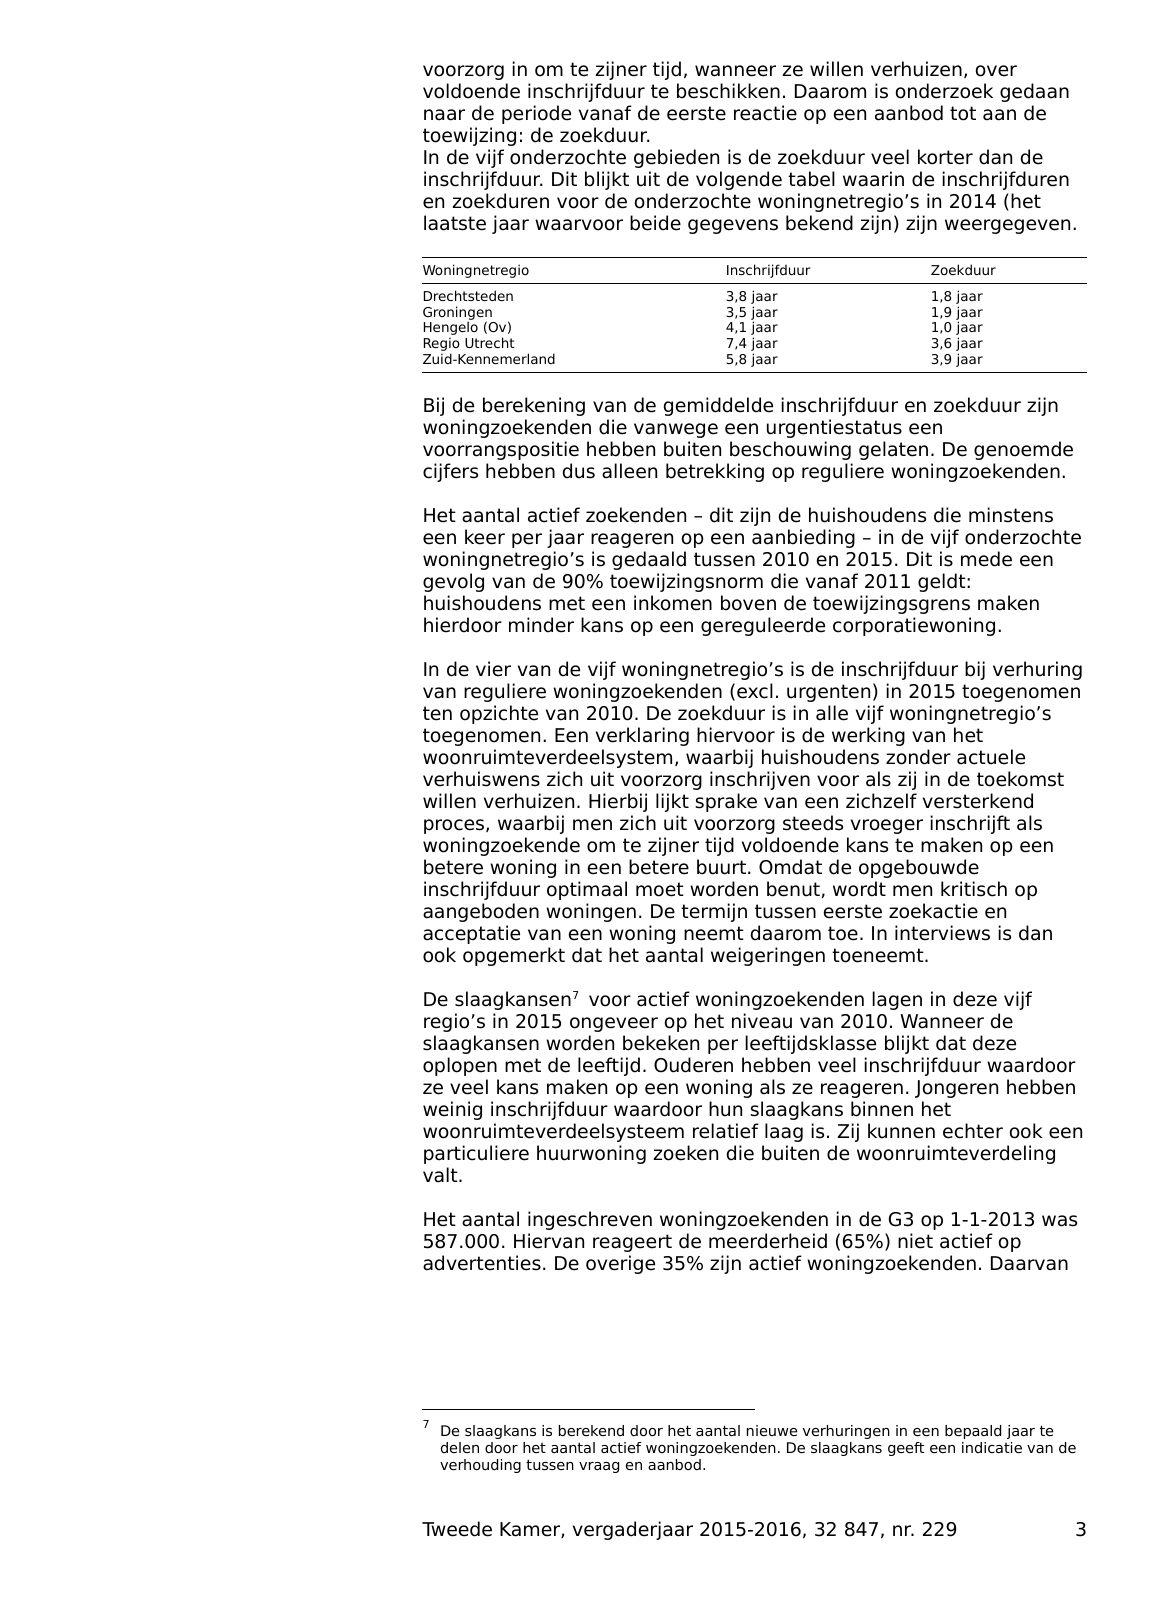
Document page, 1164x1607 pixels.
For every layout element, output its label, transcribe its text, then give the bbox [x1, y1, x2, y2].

table_header Inschrijfduur [720, 258, 925, 283]
table_cell 3,6 jaar [925, 336, 1087, 352]
table_cell 3,9 jaar [925, 352, 1087, 372]
table_cell Regio Utrecht [422, 336, 720, 352]
text Het aantal ingeschreven woningzoekenden in de G3 op 1-1-2013 was 587.000. Hiervan reageert de meerderheid (65%) niet actief op advertenties. De overige 35% zijn actief woningzoekenden. Daarvan [422, 1209, 1087, 1297]
table_cell 1,9 jaar [925, 304, 1087, 320]
table_cell Hengelo (Ov) [422, 320, 720, 336]
table_cell 4,1 jaar [720, 320, 925, 336]
text In de vijf onderzochte gebieden is de zoekduur veel korter dan de inschrijfduur. Dit blijkt uit de volgende tabel waarin de inschrijfduren en zoekduren voor de onderzochte woningnetregio’s in 2014 (het laatste jaar waarvoor beide gegevens bekend zijn) zijn weergegeven. [422, 147, 1087, 235]
text De slaagkans is berekend door het aantal nieuwe verhuringen in een bepaald jaar te delen door het aantal actief woningzoekenden. De slaagkans geeft een indicatie van de verhouding tussen vraag en aanbod. [422, 1418, 1087, 1474]
text Het aantal actief zoekenden – dit zijn de huishoudens die minstens een keer per jaar reageren op een aanbieding – in de vijf onderzochte woningnetregio’s is gedaald tussen 2010 en 2015. Dit is mede een gevolg van de 90% toewijzingsnorm die vanaf 2011 geldt: huishoudens met een inkomen boven de toewijzingsgrens maken hierdoor minder kans op een gereguleerde corporatiewoning. [422, 505, 1087, 637]
table_header Zoekduur [925, 258, 1087, 283]
table_cell 1,0 jaar [925, 320, 1087, 336]
table_cell 3,8 jaar [720, 284, 925, 304]
text Bij de berekening van de gemiddelde inschrijfduur en zoekduur zijn woningzoekenden die vanwege een urgentiestatus een voorrangspositie hebben buiten beschouwing gelaten. De genoemde cijfers hebben dus alleen betrekking op reguliere woningzoekenden. [422, 395, 1087, 483]
table_cell Groningen [422, 304, 720, 320]
table_cell Zuid-Kennemerland [422, 352, 720, 372]
table_cell 3,5 jaar [720, 304, 925, 320]
table_cell Drechtsteden [422, 284, 720, 304]
table_cell 1,8 jaar [925, 284, 1087, 304]
table_cell 7,4 jaar [720, 336, 925, 352]
text voorzorg in om te zijner tijd, wanneer ze willen verhuizen, over voldoende inschrijfduur te beschikken. Daarom is onderzoek gedaan naar de periode vanaf de eerste reactie op een aanbod tot aan de toewijzing: de zoekduur. [422, 59, 1087, 147]
text De slaagkansen voor actief woningzoekenden lagen in deze vijf regio’s in 2015 ongeveer op het niveau van 2010. Wanneer de slaagkansen worden bekeken per leeftijdsklasse blijkt dat deze oplopen met de leeftijd. Ouderen hebben veel inschrijfduur waardoor ze veel kans maken op een woning als ze reageren. Jongeren hebben weinig inschrijfduur waardoor hun slaagkans binnen het woonruimteverdeelsysteem relatief laag is. Zij kunnen echter ook een particuliere huurwoning zoeken die buiten de woonruimteverdeling valt. [422, 989, 1087, 1187]
text In de vier van de vijf woningnetregio’s is de inschrijfduur bij verhuring van reguliere woningzoekenden (excl. urgenten) in 2015 toegenomen ten opzichte van 2010. De zoekduur is in alle vijf woningnetregio’s toegenomen. Een verklaring hiervoor is de werking van het woonruimteverdeelsystem, waarbij huishoudens zonder actuele verhuiswens zich uit voorzorg inschrijven voor als zij in de toekomst willen verhuizen. Hierbij lijkt sprake van een zichzelf versterkend proces, waarbij men zich uit voorzorg steeds vroeger inschrijft als woningzoekende om te zijner tijd voldoende kans te maken op een betere woning in een betere buurt. Omdat de opgebouwde inschrijfduur optimaal moet worden benut, wordt men kritisch op aangeboden woningen. De termijn tussen eerste zoekactie en acceptatie van een woning neemt daarom toe. In interviews is dan ook opgemerkt dat het aantal weigeringen toeneemt. [422, 659, 1087, 967]
table_cell 5,8 jaar [720, 352, 925, 372]
table_header Woningnetregio [422, 258, 720, 283]
